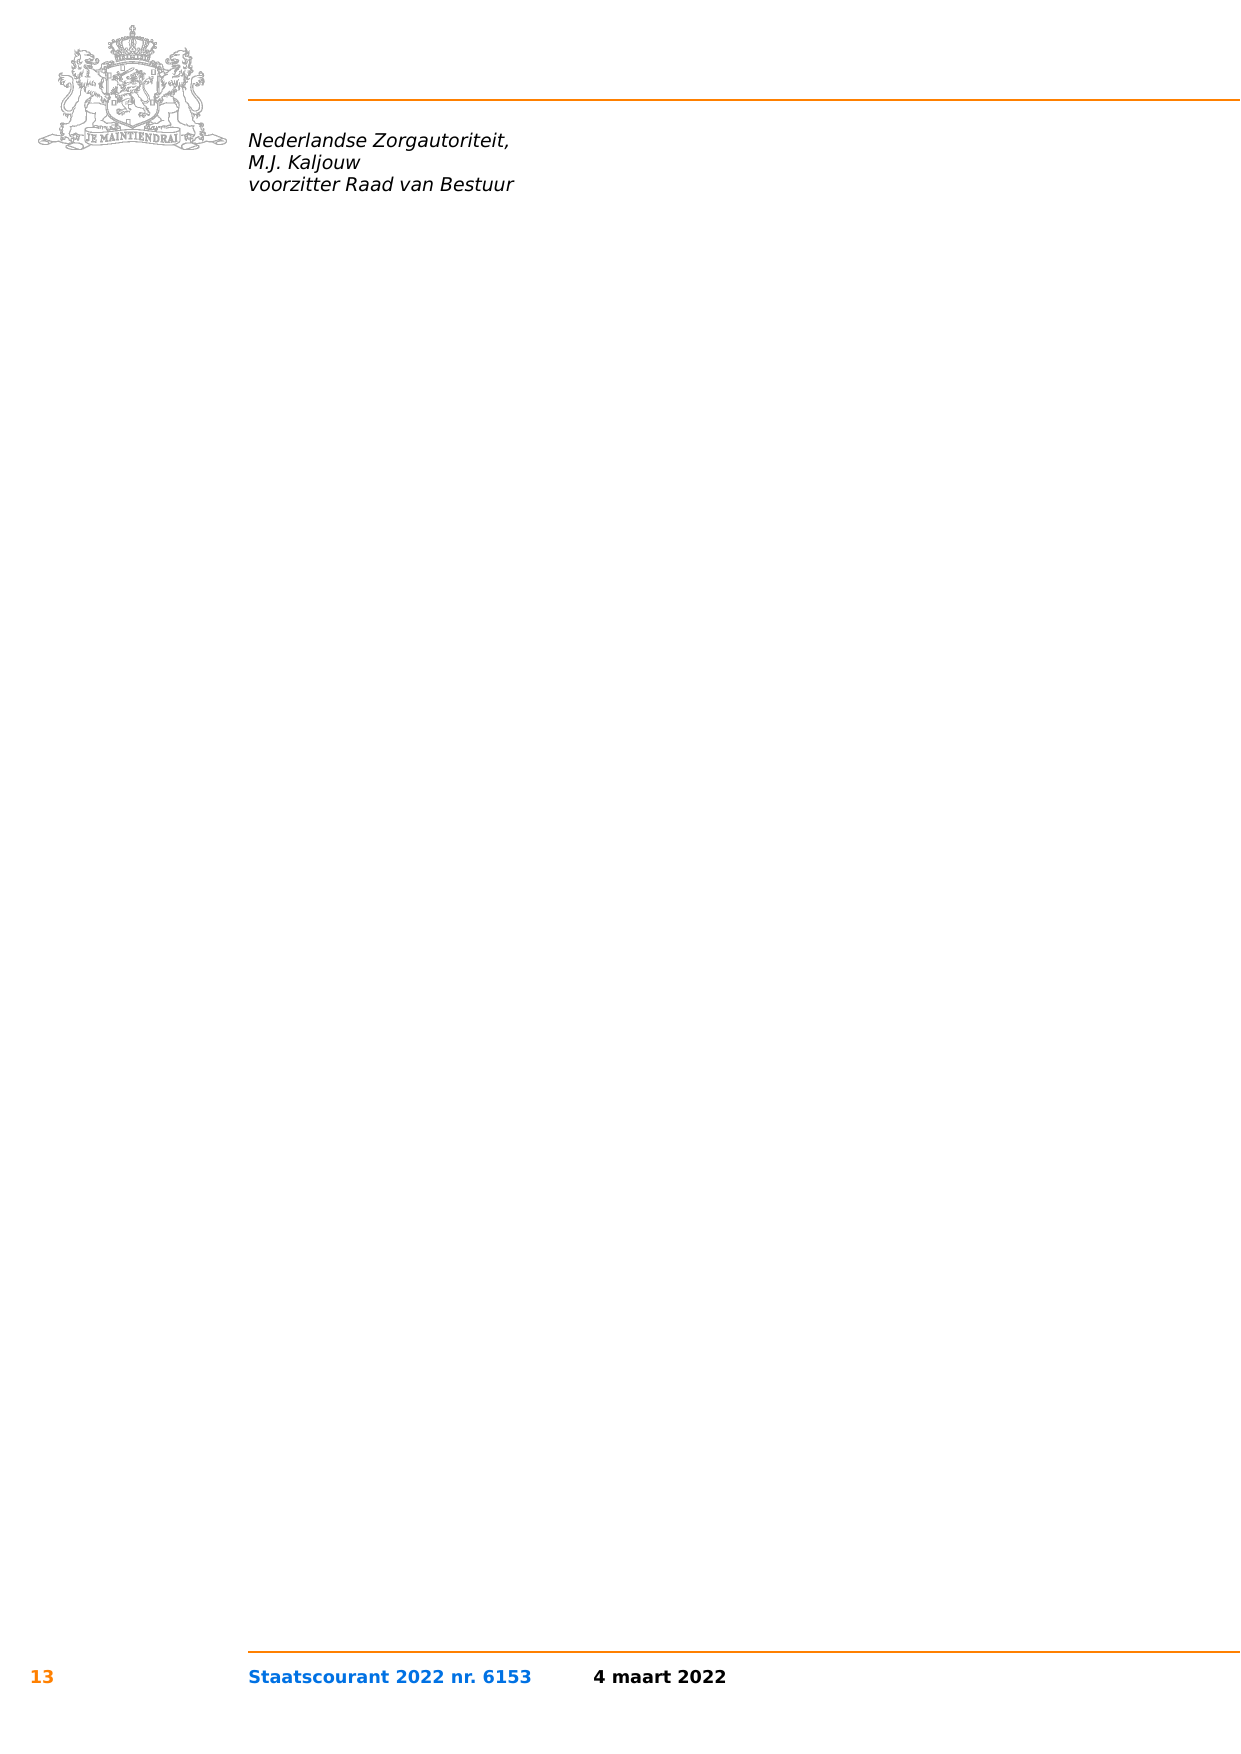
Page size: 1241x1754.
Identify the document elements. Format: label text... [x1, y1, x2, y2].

text Nederlandse Zorgautoriteit, M.J. Kaljouw voorzitter Raad van Bestuur [248, 130, 1163, 196]
picture [38, 25, 227, 150]
